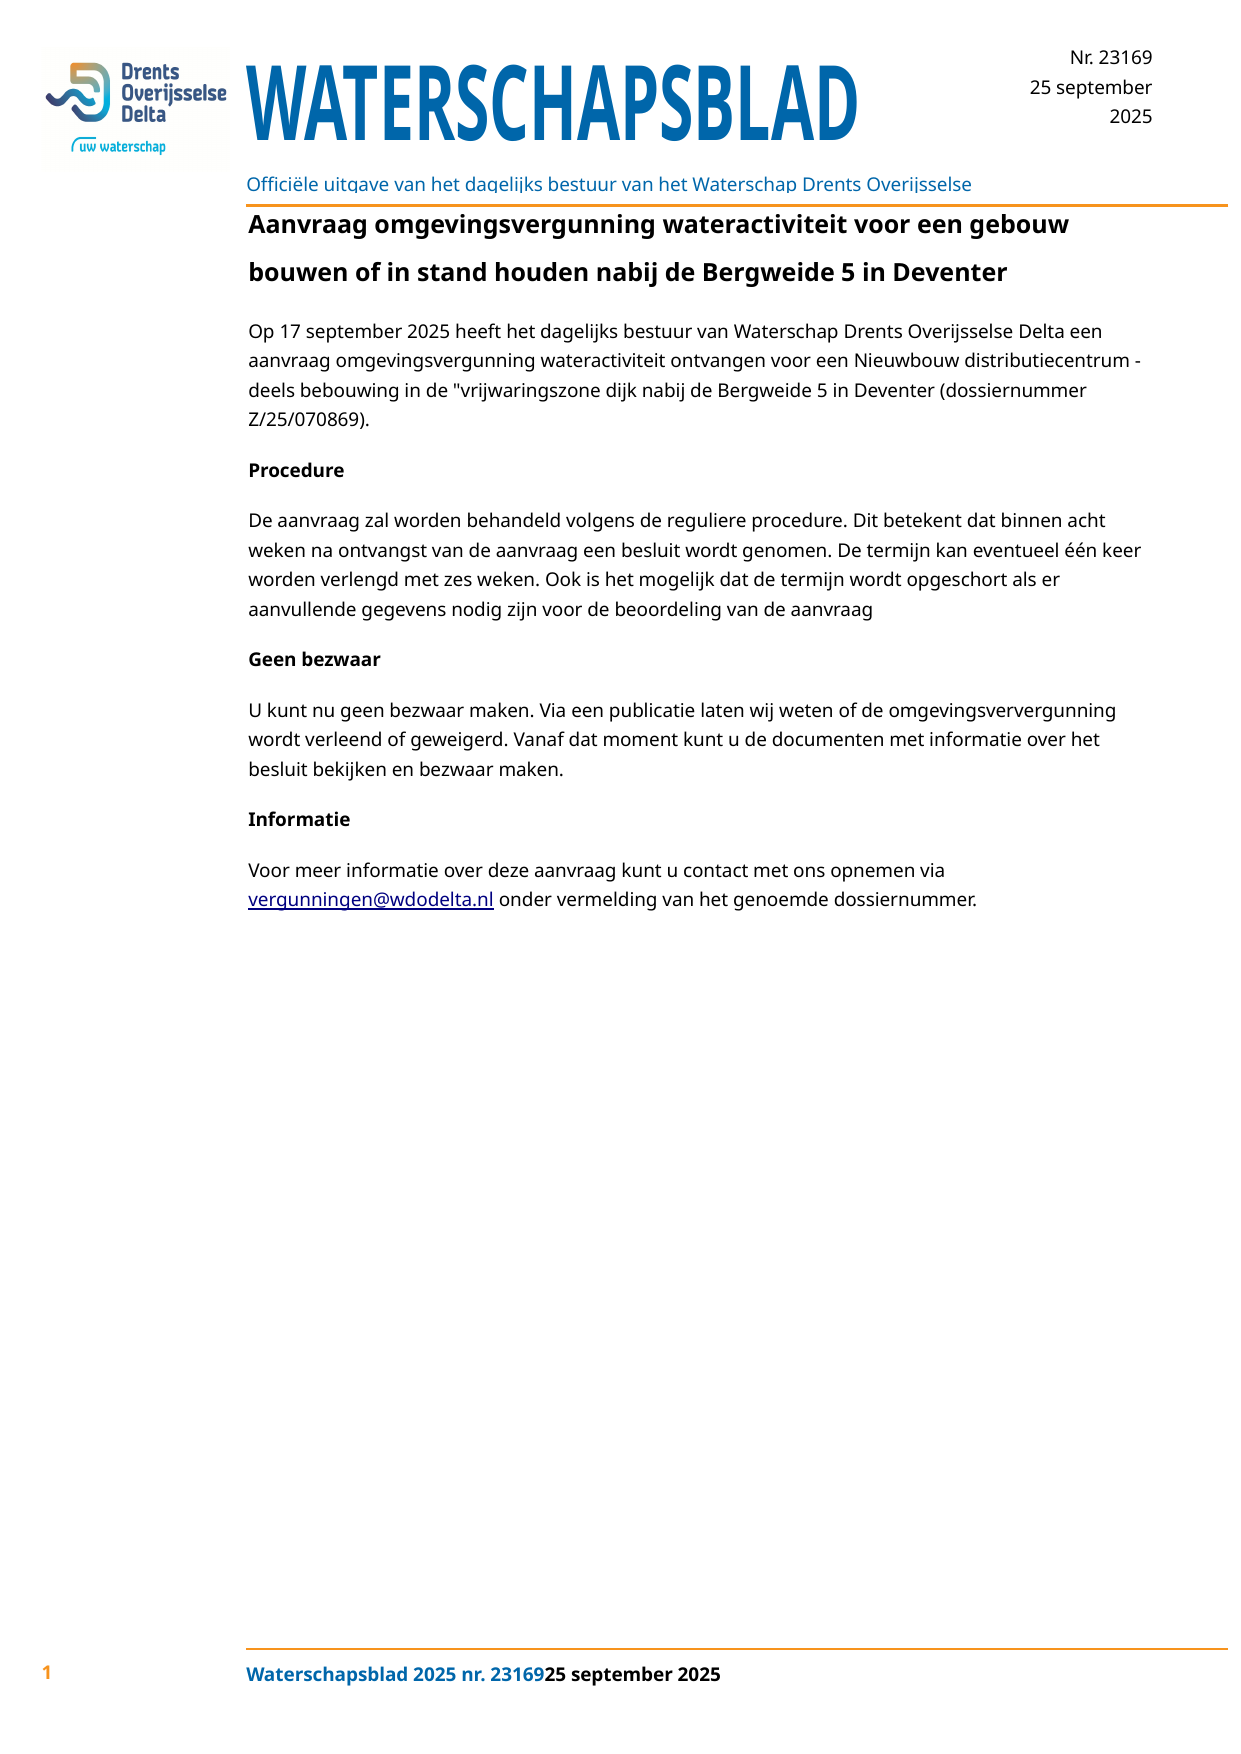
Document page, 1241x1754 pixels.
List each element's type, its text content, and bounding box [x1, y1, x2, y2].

text Aanvraag omgevingsvergunning wateractiviteit voor een gebouw bouwen of in stand houden nabij de Bergweide 5 in Deventer [248, 207, 1152, 288]
text Op 17 september 2025 heeft het dagelijks bestuur van Waterschap Drents Overijsselse Delta een aanvraag omgevingsvergunning wateractiviteit ontvangen voor een Nieuwbouw distributiecentrum - deels bebouwing in de "vrijwaringszone dijk nabij de Bergweide 5 in Deventer (dossiernummer Z/25/070869). [248, 318, 1152, 432]
text Informatie [248, 807, 1152, 832]
text Voor meer informatie over deze aanvraag kunt u contact met ons opnemen via vergunningen@wdodelta.nl onder vermelding van het genoemde dossiernummer. [248, 857, 1152, 912]
text Procedure [248, 457, 1152, 483]
text De aanvraag zal worden behandeld volgens de reguliere procedure. Dit betekent dat binnen acht weken na ontvangst van de aanvraag een besluit wordt genomen. De termijn kan eventueel één keer worden verlengd met zes weken. Ook is het mogelijk dat de termijn wordt opgeschort als er aanvullende gegevens nodig zijn voor de beoordeling van de aanvraag [248, 507, 1152, 622]
text Geen bezwaar [248, 647, 1152, 672]
picture [41, 47, 231, 172]
text U kunt nu geen bezwaar maken. Via een publicatie laten wij weten of de omgevingsververgunning wordt verleend of geweigerd. Vanaf dat moment kunt u de documenten met informatie over het besluit bekijken en bezwaar maken. [248, 697, 1152, 782]
